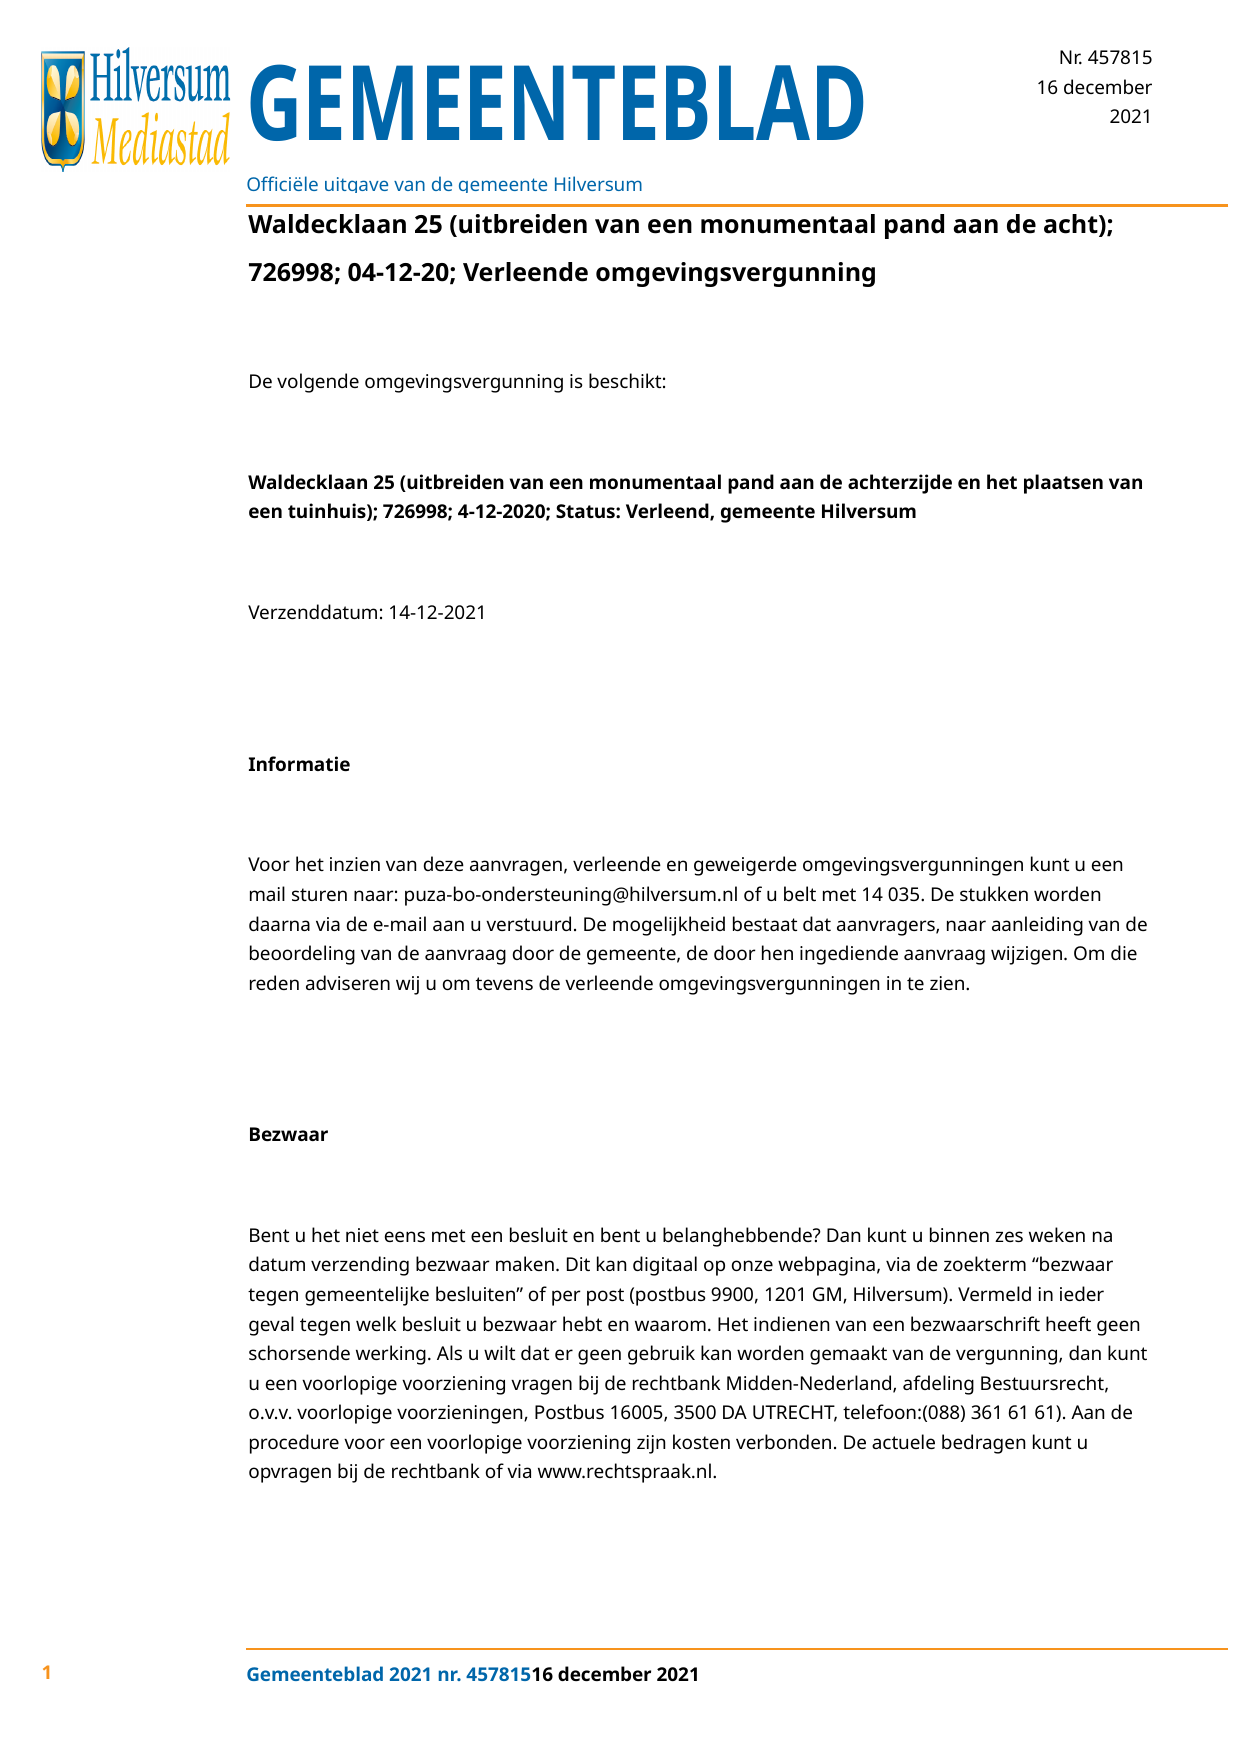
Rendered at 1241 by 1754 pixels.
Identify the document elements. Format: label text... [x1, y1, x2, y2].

text Waldecklaan 25 (uitbreiden van een monumentaal pand aan de achterzijde en het plaatsen van een tuinhuis); 726998; 4-12-2020; Status: Verleend, gemeente Hilversum [248, 469, 1152, 524]
text De volgende omgevingsvergunning is beschikt: [248, 368, 1152, 394]
text Voor het inzien van deze aanvragen, verleende en geweigerde omgevingsvergunningen kunt u een mail sturen naar: puza-bo-ondersteuning@hilversum.nl of u belt met 14 035. De stukken worden daarna via de e-mail aan u verstuurd. De mogelijkheid bestaat dat aanvragers, naar aanleiding van de beoordeling van de aanvraag door de gemeente, de door hen ingediende aanvraag wijzigen. Om die reden adviseren wij u om tevens de verleende omgevingsvergunningen in te zien. [248, 852, 1152, 996]
text Waldecklaan 25 (uitbreiden van een monumentaal pand aan de acht); 726998; 04-12-20; Verleende omgevingsvergunning [248, 207, 1152, 288]
picture [41, 47, 231, 172]
text Informatie [248, 751, 1152, 777]
text Verzenddatum: 14-12-2021 [248, 599, 1152, 625]
text Bezwaar [248, 1121, 1152, 1147]
text Bent u het niet eens met een besluit en bent u belanghebbende? Dan kunt u binnen zes weken na datum verzending bezwaar maken. Dit kan digitaal op onze webpagina, via de zoekterm “bezwaar tegen gemeentelijke besluiten” of per post (postbus 9900, 1201 GM, Hilversum). Vermeld in ieder geval tegen welk besluit u bezwaar hebt en waarom. Het indienen van een bezwaarschrift heeft geen schorsende werking. Als u wilt dat er geen gebruik kan worden gemaakt van de vergunning, dan kunt u een voorlopige voorziening vragen bij de rechtbank Midden-Nederland, afdeling Bestuursrecht, o.v.v. voorlopige voorzieningen, Postbus 16005, 3500 DA UTRECHT, telefoon:(088) 361 61 61). Aan de procedure voor een voorlopige voorziening zijn kosten verbonden. De actuele bedragen kunt u opvragen bij de rechtbank of via www.rechtspraak.nl. [248, 1222, 1152, 1484]
